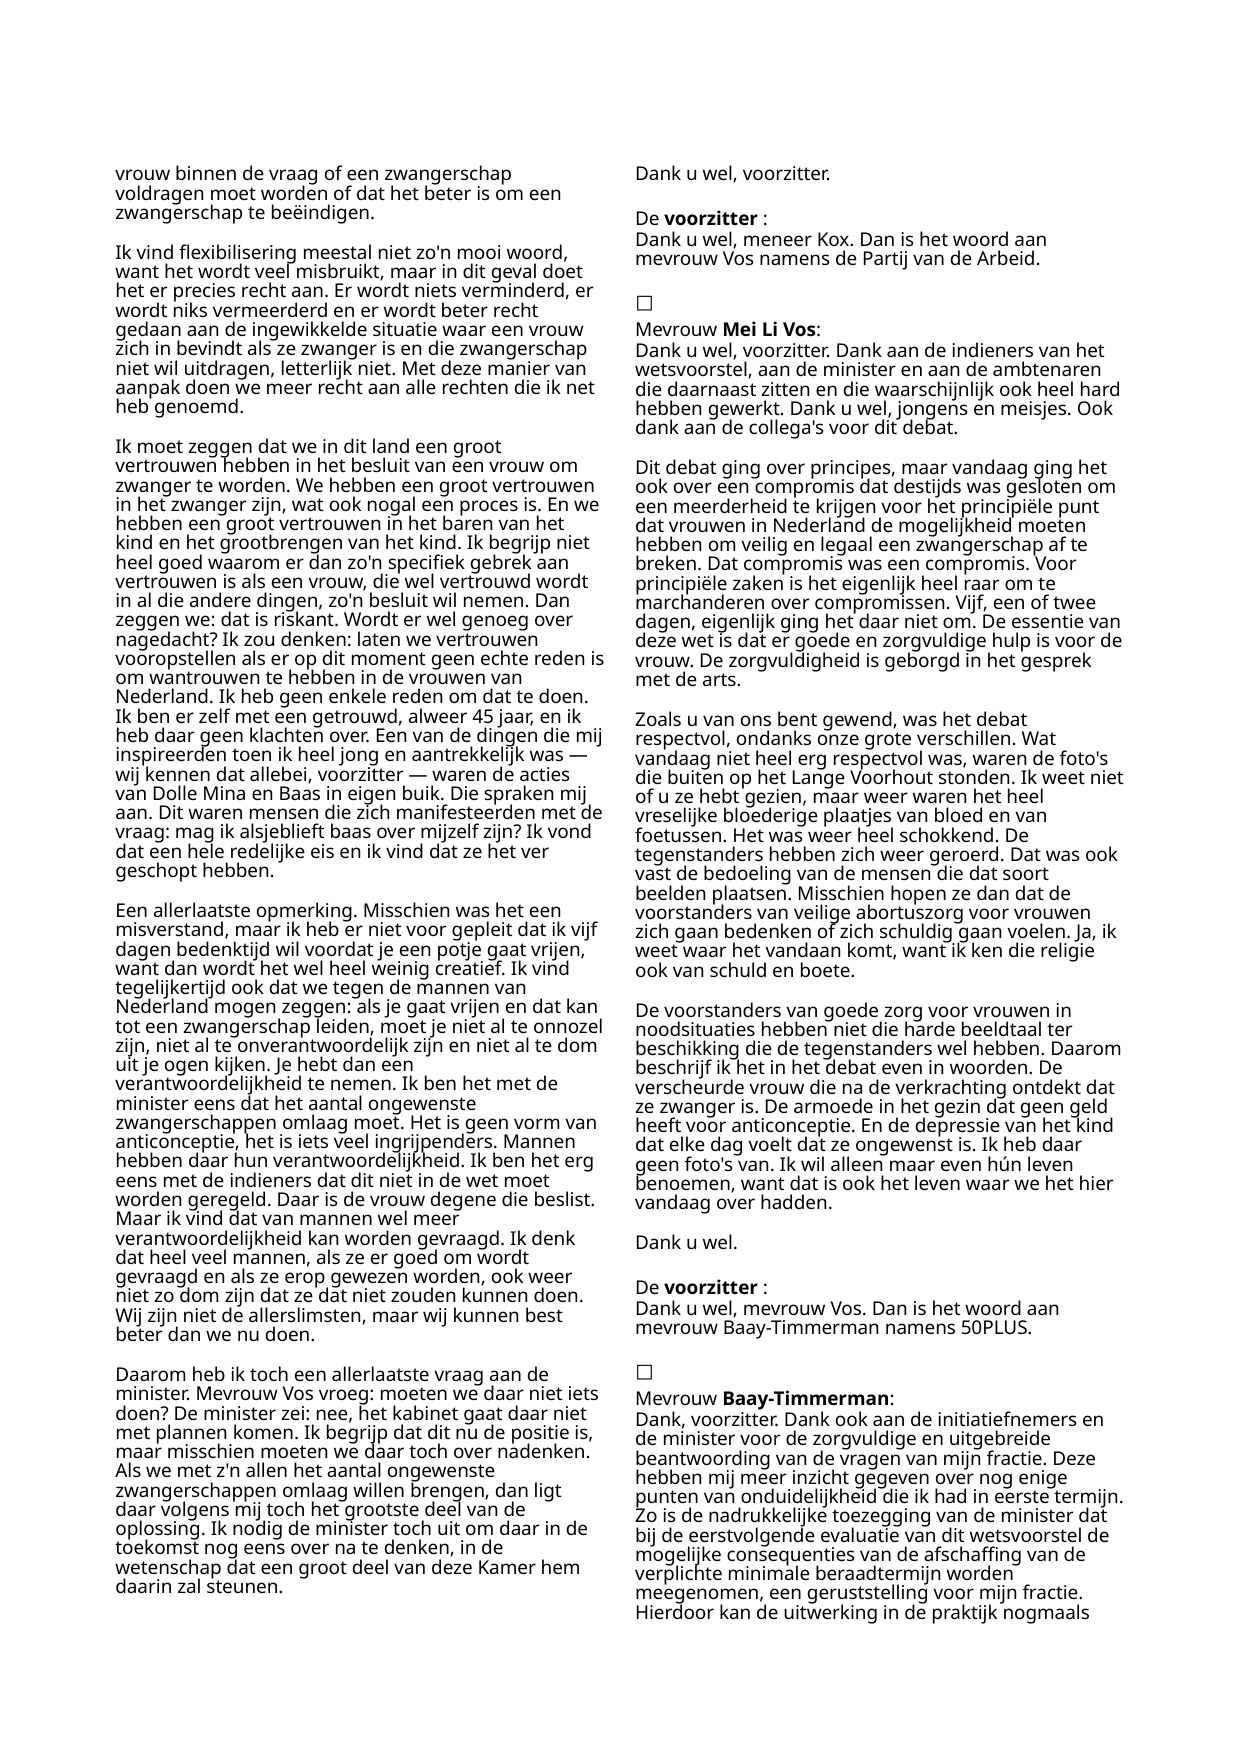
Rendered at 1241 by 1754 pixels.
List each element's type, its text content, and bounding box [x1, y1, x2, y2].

text Mevrouw Mei Li Vos: [635, 316, 1125, 342]
text Daarom heb ik toch een allerlaatste vraag aan de minister. Mevrouw Vos vroeg: moeten we daar niet iets doen? De minister zei: nee, het kabinet gaat daar niet met plannen komen. Ik begrijp dat dit nu de positie is, maar misschien moeten we daar toch over nadenken. Als we met z'n allen het aantal ongewenste zwangerschappen omlaag willen brengen, dan ligt daar volgens mij toch het grootste deel van de oplossing. Ik nodig de minister toch uit om daar in de toekomst nog eens over na te denken, in de wetenschap dat een groot deel van deze Kamer hem daarin zal steunen. [115, 1366, 605, 1597]
text Dank, voorzitter. Dank ook aan de initiatiefnemers en de minister voor de zorgvuldige en uitgebreide beantwoording van de vragen van mijn fractie. Deze hebben mij meer inzicht gegeven over nog enige punten van onduidelijkheid die ik had in eerste termijn. Zo is de nadrukkelijke toezegging van de minister dat bij de eerstvolgende evaluatie van dit wetsvoorstel de mogelijke consequenties van de afschaffing van de verplichte minimale beraadtermijn worden meegenomen, een geruststelling voor mijn fractie. Hierdoor kan de uitwerking in de praktijk nogmaals [635, 1411, 1125, 1623]
text ⬜ [635, 1359, 1125, 1385]
text Ik vind flexibilisering meestal niet zo'n mooi woord, want het wordt veel misbruikt, maar in dit geval doet het er precies recht aan. Er wordt niets verminderd, er wordt niks vermeerderd en er wordt beter recht gedaan aan de ingewikkelde situatie waar een vrouw zich in bevindt als ze zwanger is en die zwangerschap niet wil uitdragen, letterlijk niet. Met deze manier van aanpak doen we meer recht aan alle rechten die ik net heb genoemd. [115, 244, 605, 417]
text vrouw binnen de vraag of een zwangerschap voldragen moet worden of dat het beter is om een zwangerschap te beëindigen. [115, 165, 605, 223]
text Dank u wel, voorzitter. [635, 165, 1125, 184]
text Dank u wel. [635, 1234, 1125, 1253]
text ⬜ [635, 291, 1125, 316]
text Dank u wel, mevrouw Vos. Dan is het woord aan mevrouw Baay-Timmerman namens 50PLUS. [635, 1300, 1125, 1339]
text De voorstanders van goede zorg voor vrouwen in noodsituaties hebben niet die harde beeldtaal ter beschikking die de tegenstanders wel hebben. Daarom beschrijf ik het in het debat even in woorden. De verscheurde vrouw die na de verkrachting ontdekt dat ze zwanger is. De armoede in het gezin dat geen geld heeft voor anticonceptie. En de depressie van het kind dat elke dag voelt dat ze ongewenst is. Ik heb daar geen foto's van. Ik wil alleen maar even hún leven benoemen, want dat is ook het leven waar we het hier vandaag over hadden. [635, 1002, 1125, 1213]
text De voorzitter : [635, 205, 1125, 231]
text Zoals u van ons bent gewend, was het debat respectvol, ondanks onze grote verschillen. Wat vandaag niet heel erg respectvol was, waren de foto's die buiten op het Lange Voorhout stonden. Ik weet niet of u ze hebt gezien, maar weer waren het heel vreselijke bloederige plaatjes van bloed en van foetussen. Het was weer heel schokkend. De tegenstanders hebben zich weer geroerd. Dat was ook vast de bedoeling van de mensen die dat soort beelden plaatsen. Misschien hopen ze dan dat de voorstanders van veilige abortuszorg voor vrouwen zich gaan bedenken of zich schuldig gaan voelen. Ja, ik weet waar het vandaan komt, want ik ken die religie ook van schuld en boete. [635, 711, 1125, 981]
text Mevrouw Baay-Timmerman: [635, 1385, 1125, 1411]
text Dank u wel, meneer Kox. Dan is het woord aan mevrouw Vos namens de Partij van de Arbeid. [635, 231, 1125, 270]
text De voorzitter : [635, 1274, 1125, 1300]
text Dank u wel, voorzitter. Dank aan de indieners van het wetsvoorstel, aan de minister en aan de ambtenaren die daarnaast zitten en die waarschijnlijk ook heel hard hebben gewerkt. Dank u wel, jongens en meisjes. Ook dank aan de collega's voor dit debat. [635, 342, 1125, 438]
text Ik moet zeggen dat we in dit land een groot vertrouwen hebben in het besluit van een vrouw om zwanger te worden. We hebben een groot vertrouwen in het zwanger zijn, wat ook nogal een proces is. En we hebben een groot vertrouwen in het baren van het kind en het grootbrengen van het kind. Ik begrijp niet heel goed waarom er dan zo'n specifiek gebrek aan vertrouwen is als een vrouw, die wel vertrouwd wordt in al die andere dingen, zo'n besluit wil nemen. Dan zeggen we: dat is riskant. Wordt er wel genoeg over nagedacht? Ik zou denken: laten we vertrouwen vooropstellen als er op dit moment geen echte reden is om wantrouwen te hebben in de vrouwen van Nederland. Ik heb geen enkele reden om dat te doen. Ik ben er zelf met een getrouwd, alweer 45 jaar, en ik heb daar geen klachten over. Een van de dingen die mij inspireerden toen ik heel jong en aantrekkelijk was — wij kennen dat allebei, voorzitter — waren de acties van Dolle Mina en Baas in eigen buik. Die spraken mij aan. Dit waren mensen die zich manifesteerden met de vraag: mag ik alsjeblieft baas over mijzelf zijn? Ik vond dat een hele redelijke eis en ik vind dat ze het ver geschopt hebben. [115, 438, 605, 881]
text Een allerlaatste opmerking. Misschien was het een misverstand, maar ik heb er niet voor gepleit dat ik vijf dagen bedenktijd wil voordat je een potje gaat vrijen, want dan wordt het wel heel weinig creatief. Ik vind tegelijkertijd ook dat we tegen de mannen van Nederland mogen zeggen: als je gaat vrijen en dat kan tot een zwangerschap leiden, moet je niet al te onnozel zijn, niet al te onverantwoordelijk zijn en niet al te dom uit je ogen kijken. Je hebt dan een verantwoordelijkheid te nemen. Ik ben het met de minister eens dat het aantal ongewenste zwangerschappen omlaag moet. Het is geen vorm van anticonceptie, het is iets veel ingrijpenders. Mannen hebben daar hun verantwoordelijkheid. Ik ben het erg eens met de indieners dat dit niet in de wet moet worden geregeld. Daar is de vrouw degene die beslist. Maar ik vind dat van mannen wel meer verantwoordelijkheid kan worden gevraagd. Ik denk dat heel veel mannen, als ze er goed om wordt gevraagd en als ze erop gewezen worden, ook weer niet zo dom zijn dat ze dat niet zouden kunnen doen. Wij zijn niet de allerslimsten, maar wij kunnen best beter dan we nu doen. [115, 902, 605, 1345]
text Dit debat ging over principes, maar vandaag ging het ook over een compromis dat destijds was gesloten om een meerderheid te krijgen voor het principiële punt dat vrouwen in Nederland de mogelijkheid moeten hebben om veilig en legaal een zwangerschap af te breken. Dat compromis was een compromis. Voor principiële zaken is het eigenlijk heel raar om te marchanderen over compromissen. Vijf, een of twee dagen, eigenlijk ging het daar niet om. De essentie van deze wet is dat er goede en zorgvuldige hulp is voor de vrouw. De zorgvuldigheid is geborgd in het gesprek met de arts. [635, 459, 1125, 690]
